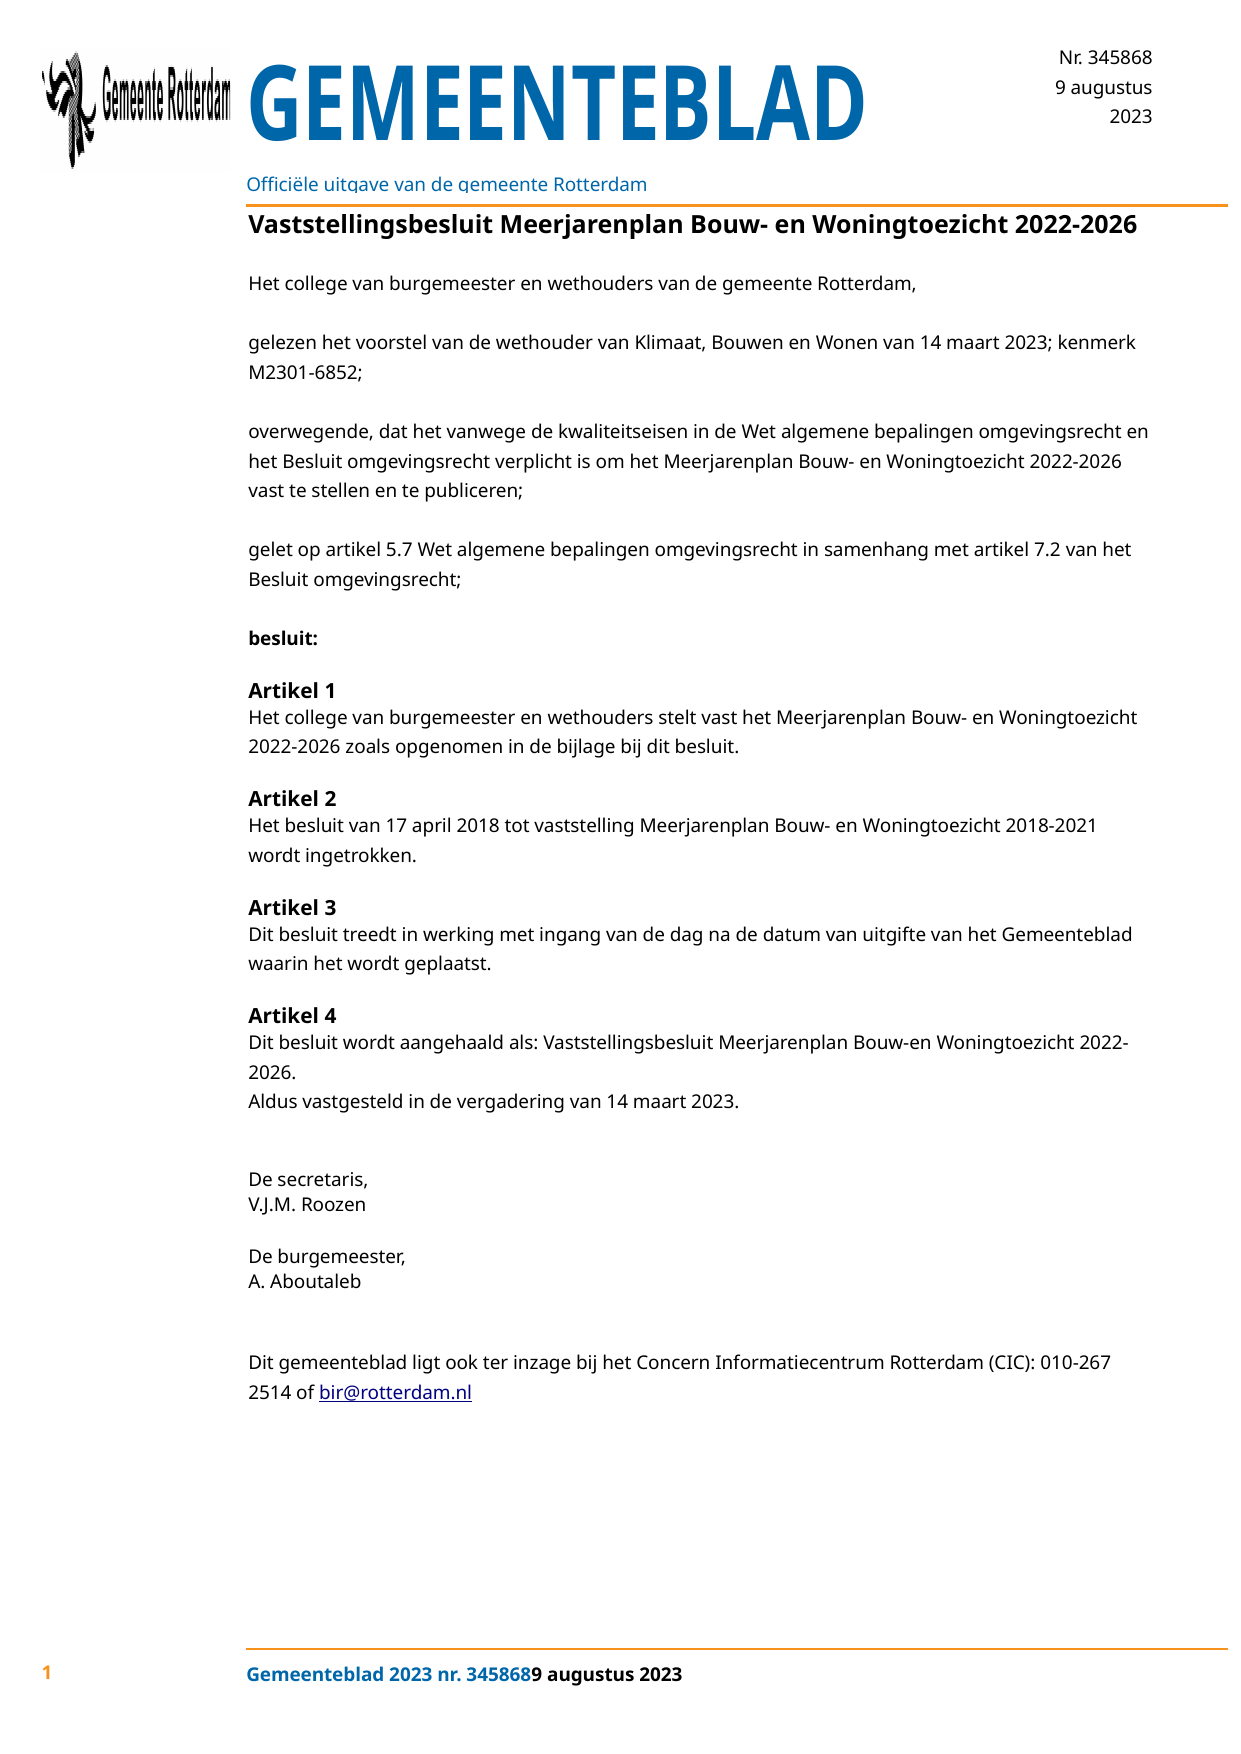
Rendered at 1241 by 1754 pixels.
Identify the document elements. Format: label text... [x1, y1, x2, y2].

text Dit besluit wordt aangehaald als: Vaststellingsbesluit Meerjarenplan Bouw-en Woningtoezicht 2022-2026. [248, 1029, 1152, 1085]
text besluit: [248, 625, 1152, 651]
text Het besluit van 17 april 2018 tot vaststelling Meerjarenplan Bouw- en Woningtoezicht 2018-2021 wordt ingetrokken. [248, 813, 1152, 868]
text overwegende, dat het vanwege de kwaliteitseisen in de Wet algemene bepalingen omgevingsrecht en het Besluit omgevingsrecht verplicht is om het Meerjarenplan Bouw- en Woningtoezicht 2022-2026 vast te stellen en te publiceren; [248, 418, 1152, 503]
text Artikel 1 [248, 676, 1152, 704]
text A. Aboutaleb [248, 1269, 1152, 1294]
text Artikel 2 [248, 784, 1152, 813]
text Het college van burgemeester en wethouders stelt vast het Meerjarenplan Bouw- en Woningtoezicht 2022-2026 zoals opgenomen in de bijlage bij dit besluit. [248, 704, 1152, 759]
text Dit gemeenteblad ligt ook ter inzage bij het Concern Informatiecentrum Rotterdam (CIC): 010-267 2514 of bir@rotterdam.nl [248, 1349, 1152, 1405]
text Vaststellingsbesluit Meerjarenplan Bouw- en Woningtoezicht 2022-2026 [248, 207, 1152, 241]
text Artikel 4 [248, 1001, 1152, 1029]
picture [41, 47, 231, 172]
text gelezen het voorstel van de wethouder van Klimaat, Bouwen en Wonen van 14 maart 2023; kenmerk M2301-6852; [248, 329, 1152, 385]
text Artikel 3 [248, 893, 1152, 921]
text De burgemeester, [248, 1243, 1152, 1269]
text Aldus vastgesteld in de vergadering van 14 maart 2023. [248, 1089, 1152, 1114]
text Het college van burgemeester en wethouders van de gemeente Rotterdam, [248, 270, 1152, 296]
text Dit besluit treedt in werking met ingang van de dag na de datum van uitgifte van het Gemeenteblad waarin het wordt geplaatst. [248, 921, 1152, 976]
text De secretaris, [248, 1166, 1152, 1192]
text V.J.M. Roozen [248, 1192, 1152, 1217]
text gelet op artikel 5.7 Wet algemene bepalingen omgevingsrecht in samenhang met artikel 7.2 van het Besluit omgevingsrecht; [248, 537, 1152, 592]
